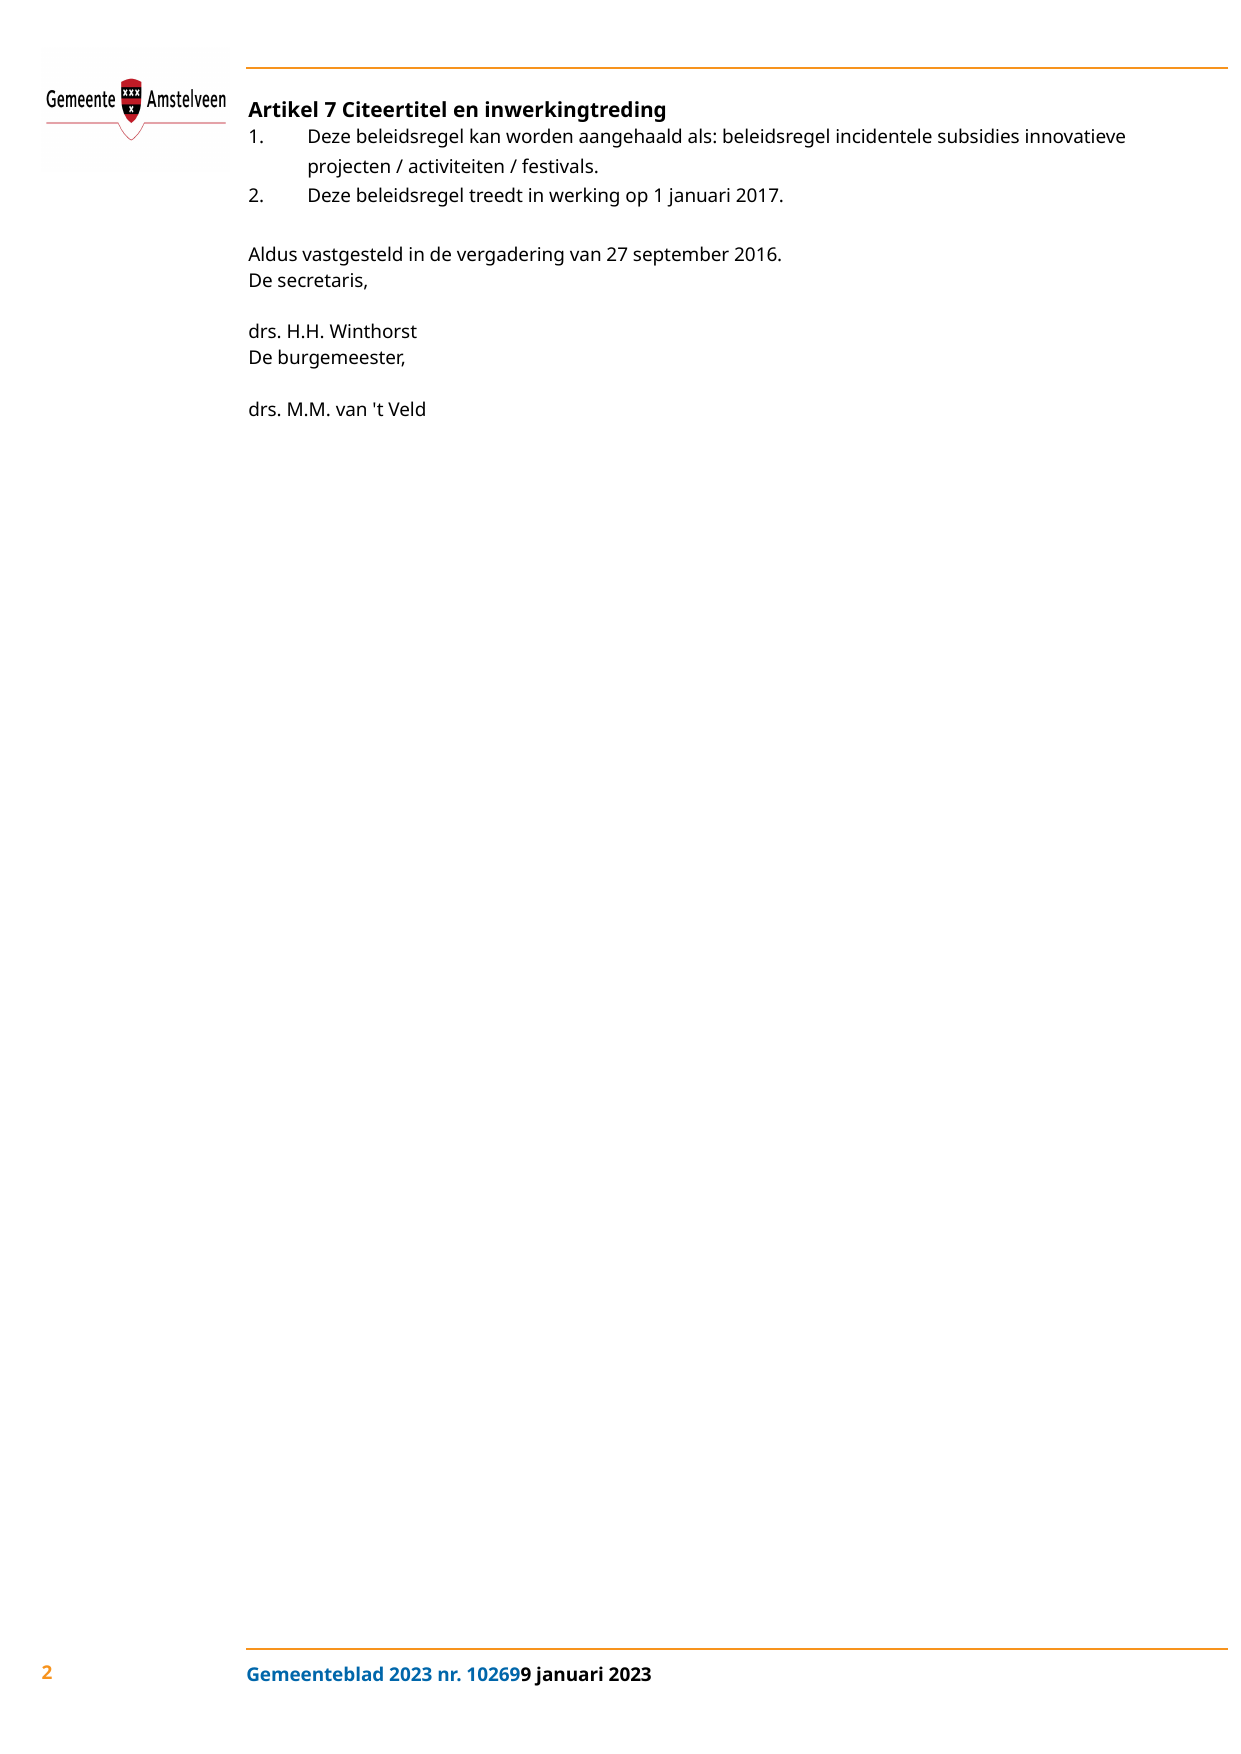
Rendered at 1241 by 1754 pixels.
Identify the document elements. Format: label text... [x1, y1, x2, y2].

text Aldus vastgesteld in de vergadering van 27 september 2016. [248, 242, 1152, 267]
text De secretaris, [248, 267, 1152, 293]
text Artikel 7 Citeertitel en inwerkingtreding [248, 95, 1152, 123]
list Deze beleidsregel kan worden aangehaald als: beleidsregel incidentele subsidies innovatieve projecten / activiteiten / festivals. [248, 123, 1152, 178]
text drs. M.M. van 't Veld [248, 396, 1152, 422]
list Deze beleidsregel treedt in werking op 1 januari 2017. [248, 182, 1152, 208]
text drs. H.H. Winthorst [248, 319, 1152, 344]
text De burgemeester, [248, 344, 1152, 370]
picture [41, 47, 231, 172]
